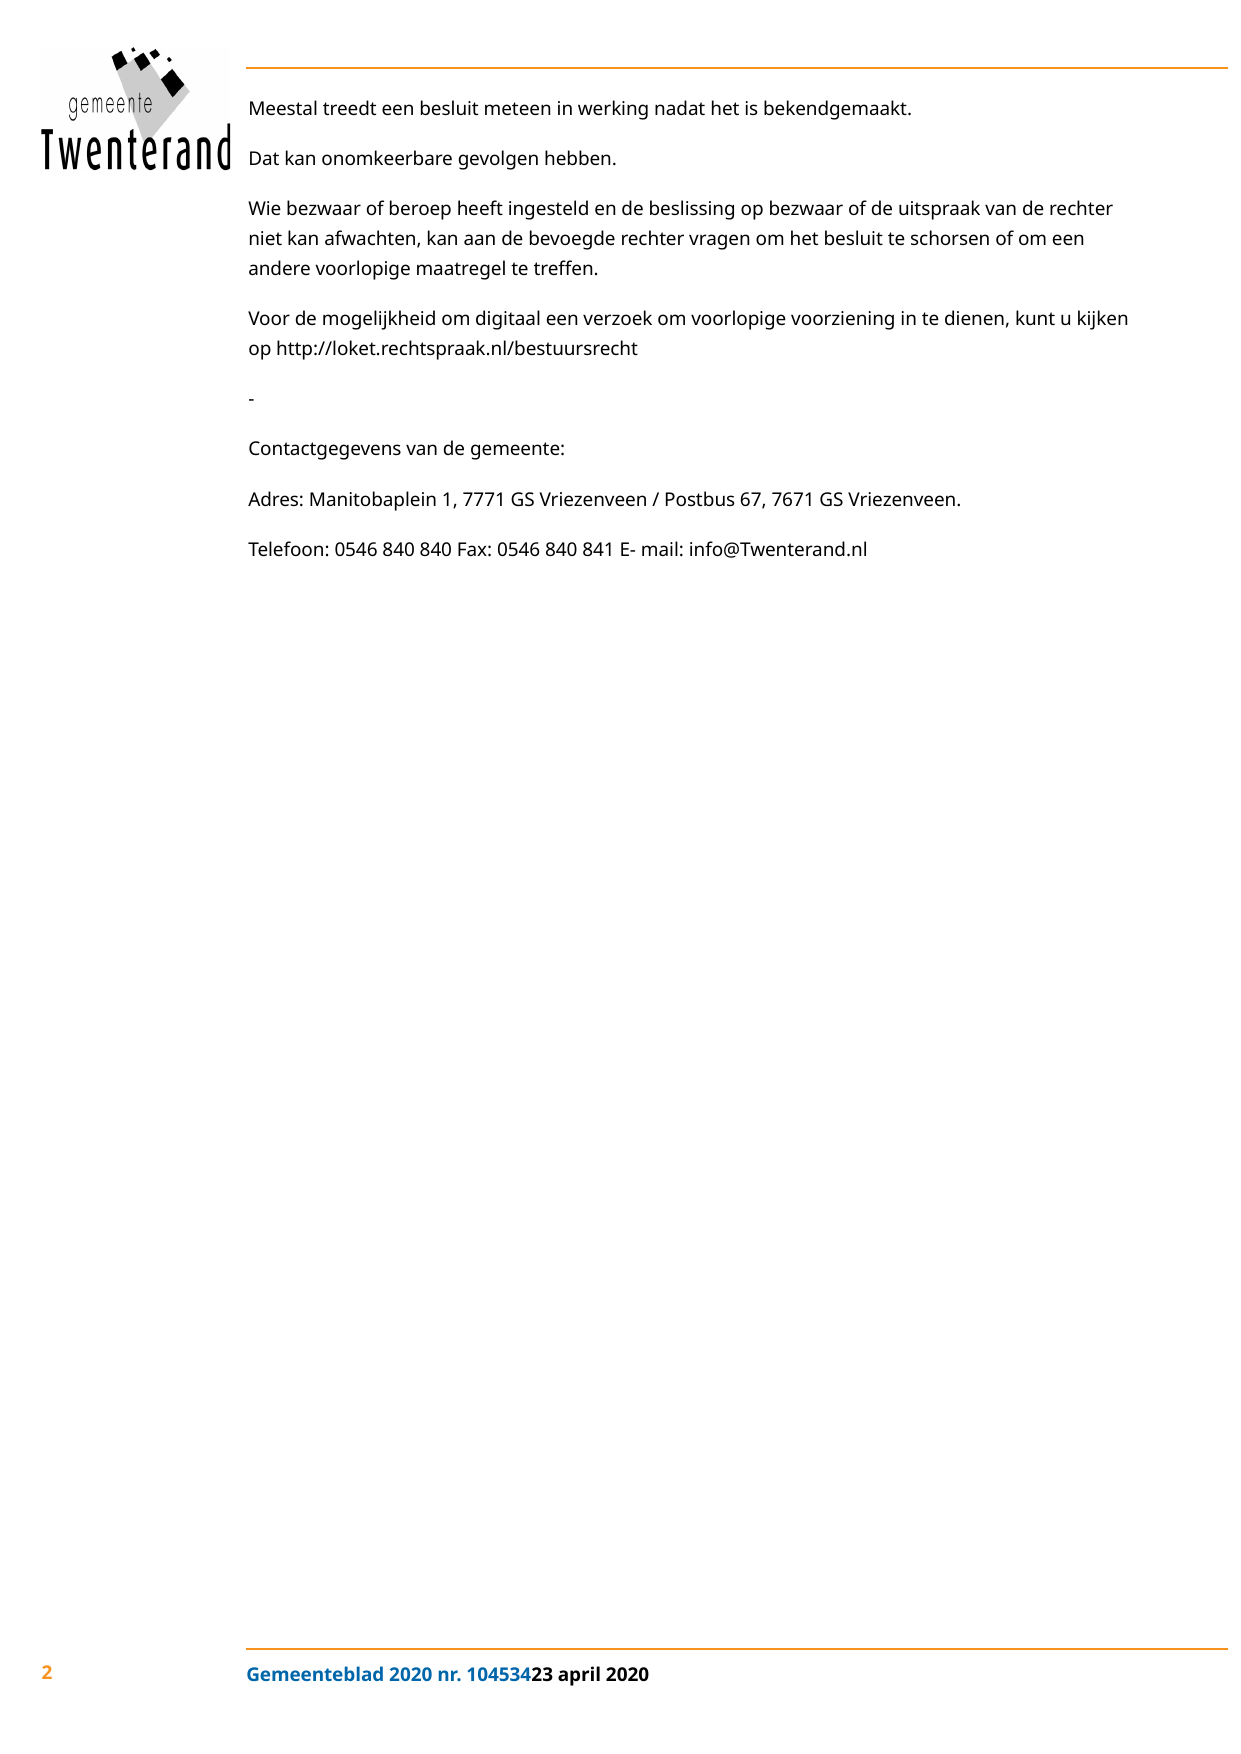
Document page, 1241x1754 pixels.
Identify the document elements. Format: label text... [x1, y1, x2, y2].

text - [248, 385, 1152, 411]
text Voor de mogelijkheid om digitaal een verzoek om voorlopige voorziening in te dienen, kunt u kijken op http://loket.rechtspraak.nl/bestuursrecht [248, 305, 1152, 361]
picture [41, 47, 231, 172]
text Telefoon: 0546 840 840 Fax: 0546 840 841 E- mail: info@Twenterand.nl [248, 536, 1152, 562]
text Meestal treedt een besluit meteen in werking nadat het is bekendgemaakt. [248, 95, 1152, 121]
text Adres: Manitobaplein 1, 7771 GS Vriezenveen / Postbus 67, 7671 GS Vriezenveen. [248, 486, 1152, 512]
text Wie bezwaar of beroep heeft ingesteld en de beslissing op bezwaar of de uitspraak van de rechter niet kan afwachten, kan aan de bevoegde rechter vragen om het besluit te schorsen of om een andere voorlopige maatregel te treffen. [248, 196, 1152, 281]
text Contactgegevens van de gemeente: [248, 436, 1152, 461]
text Dat kan onomkeerbare gevolgen hebben. [248, 145, 1152, 171]
